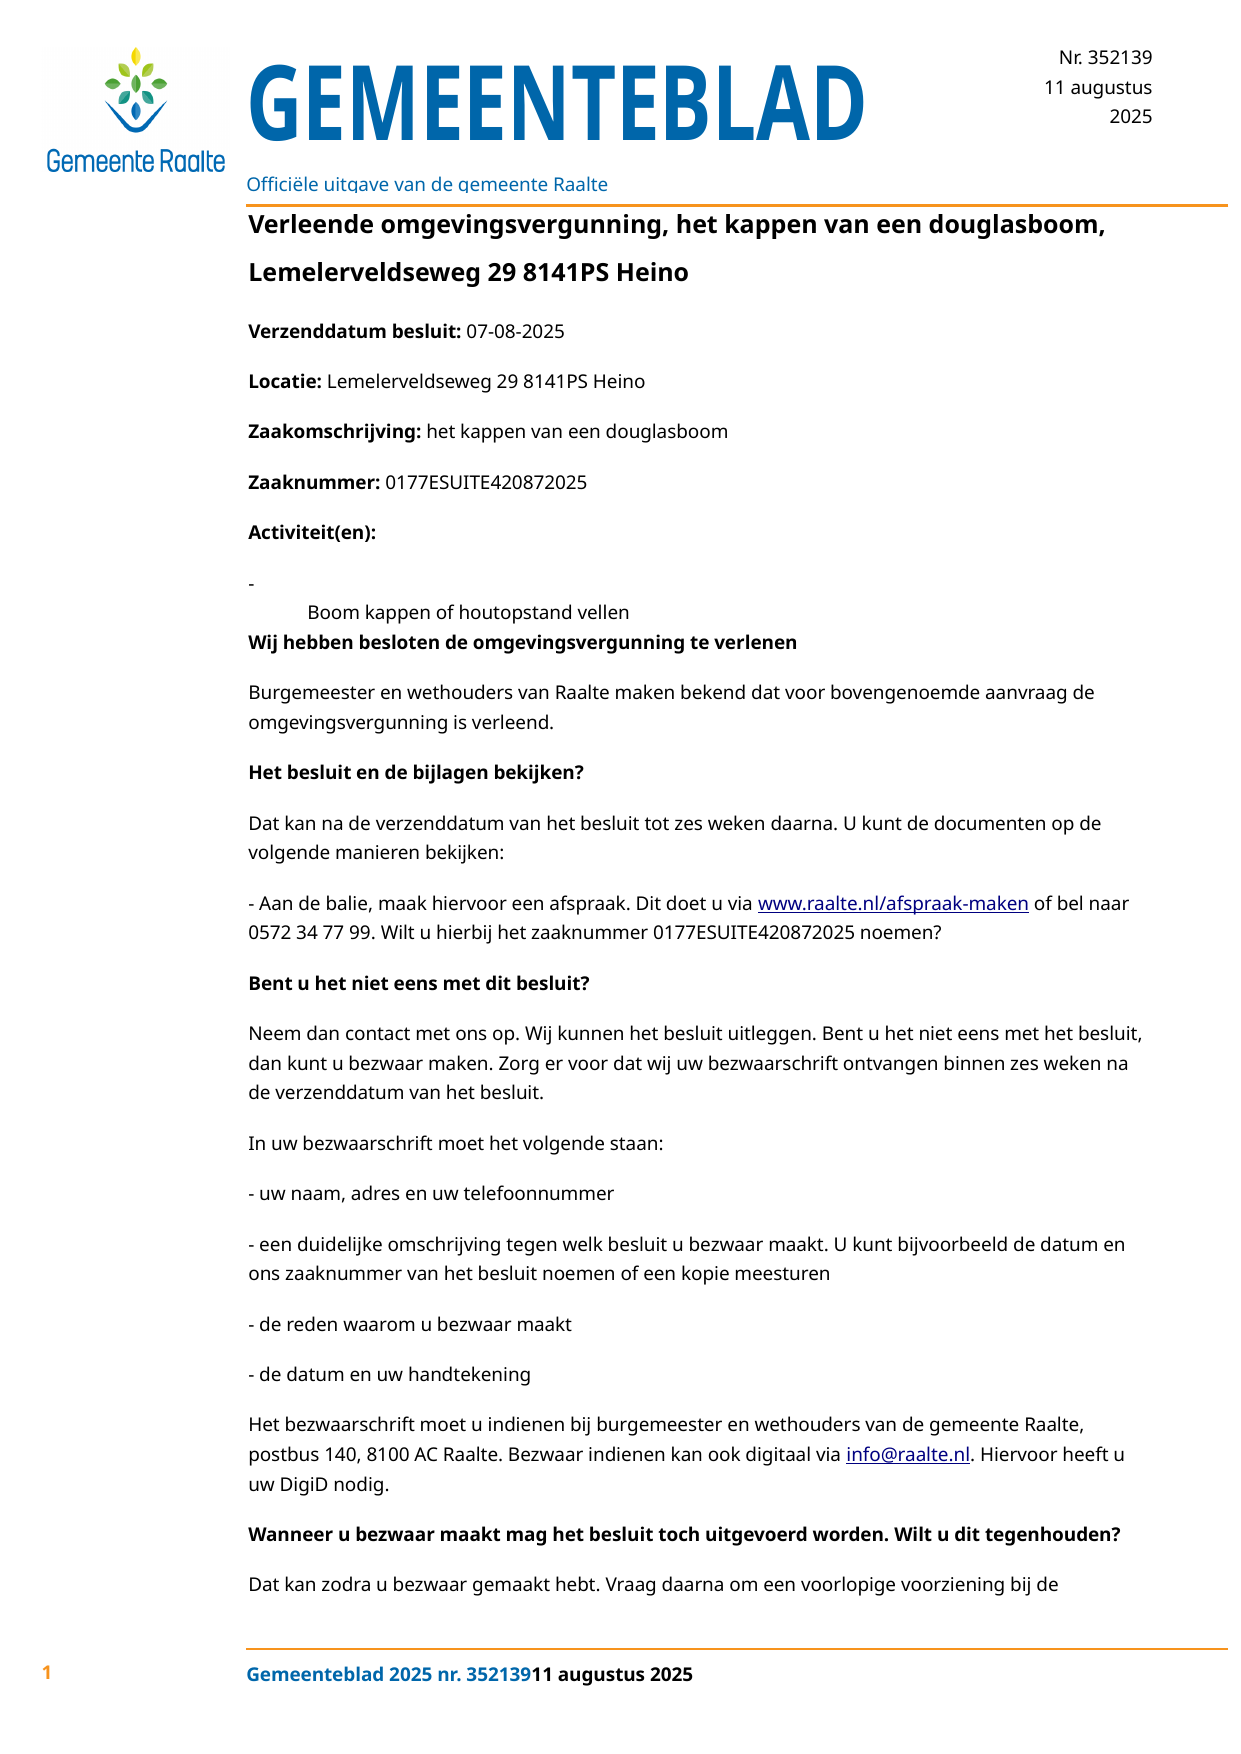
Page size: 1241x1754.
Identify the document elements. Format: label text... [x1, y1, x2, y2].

text Locatie: Lemelerveldseweg 29 8141PS Heino [248, 368, 1152, 394]
text - de datum en uw handtekening [248, 1361, 1152, 1387]
text Het bezwaarschrift moet u indienen bij burgemeester en wethouders van de gemeente Raalte, postbus 140, 8100 AC Raalte. Bezwaar indienen kan ook digitaal via info@raalte.nl. Hiervoor heeft u uw DigiD nodig. [248, 1412, 1152, 1497]
text Burgemeester en wethouders van Raalte maken bekend dat voor bovengenoemde aanvraag de omgevingsvergunning is verleend. [248, 679, 1152, 735]
text In uw bezwaarschrift moet het volgende staan: [248, 1130, 1152, 1156]
text Neem dan contact met ons op. Wij kunnen het besluit uitleggen. Bent u het niet eens met het besluit, dan kunt u bezwaar maken. Zorg er voor dat wij uw bezwaarschrift ontvangen binnen zes weken na de verzenddatum van het besluit. [248, 1020, 1152, 1105]
text Verzenddatum besluit: 07-08-2025 [248, 318, 1152, 344]
text - de reden waarom u bezwaar maakt [248, 1311, 1152, 1337]
text Dat kan zodra u bezwaar gemaakt hebt. Vraag daarna om een voorlopige voorziening bij de [248, 1572, 1152, 1597]
text Zaakomschrijving: het kappen van een douglasboom [248, 419, 1152, 444]
text Zaaknummer: 0177ESUITE420872025 [248, 469, 1152, 495]
picture [41, 47, 231, 172]
text Activiteit(en): [248, 519, 1152, 545]
text - Aan de balie, maak hiervoor een afspraak. Dit doet u via www.raalte.nl/afspraak-maken of bel naar 0572 34 77 99. Wilt u hierbij het zaaknummer 0177ESUITE420872025 noemen? [248, 890, 1152, 945]
text Wij hebben besloten de omgevingsvergunning te verlenen [248, 629, 1152, 655]
text - uw naam, adres en uw telefoonnummer [248, 1180, 1152, 1206]
text - een duidelijke omschrijving tegen welk besluit u bezwaar maakt. U kunt bijvoorbeeld de datum en ons zaaknummer van het besluit noemen of een kopie meesturen [248, 1231, 1152, 1286]
text Verleende omgevingsvergunning, het kappen van een douglasboom, Lemelerveldseweg 29 8141PS Heino [248, 207, 1152, 288]
text Dat kan na de verzenddatum van het besluit tot zes weken daarna. U kunt de documenten op de volgende manieren bekijken: [248, 810, 1152, 865]
text Het besluit en de bijlagen bekijken? [248, 759, 1152, 785]
list Boom kappen of houtopstand vellen [248, 599, 1152, 625]
text Bent u het niet eens met dit besluit? [248, 970, 1152, 996]
text Wanneer u bezwaar maakt mag het besluit toch uitgevoerd worden. Wilt u dit tegenhouden? [248, 1521, 1152, 1547]
